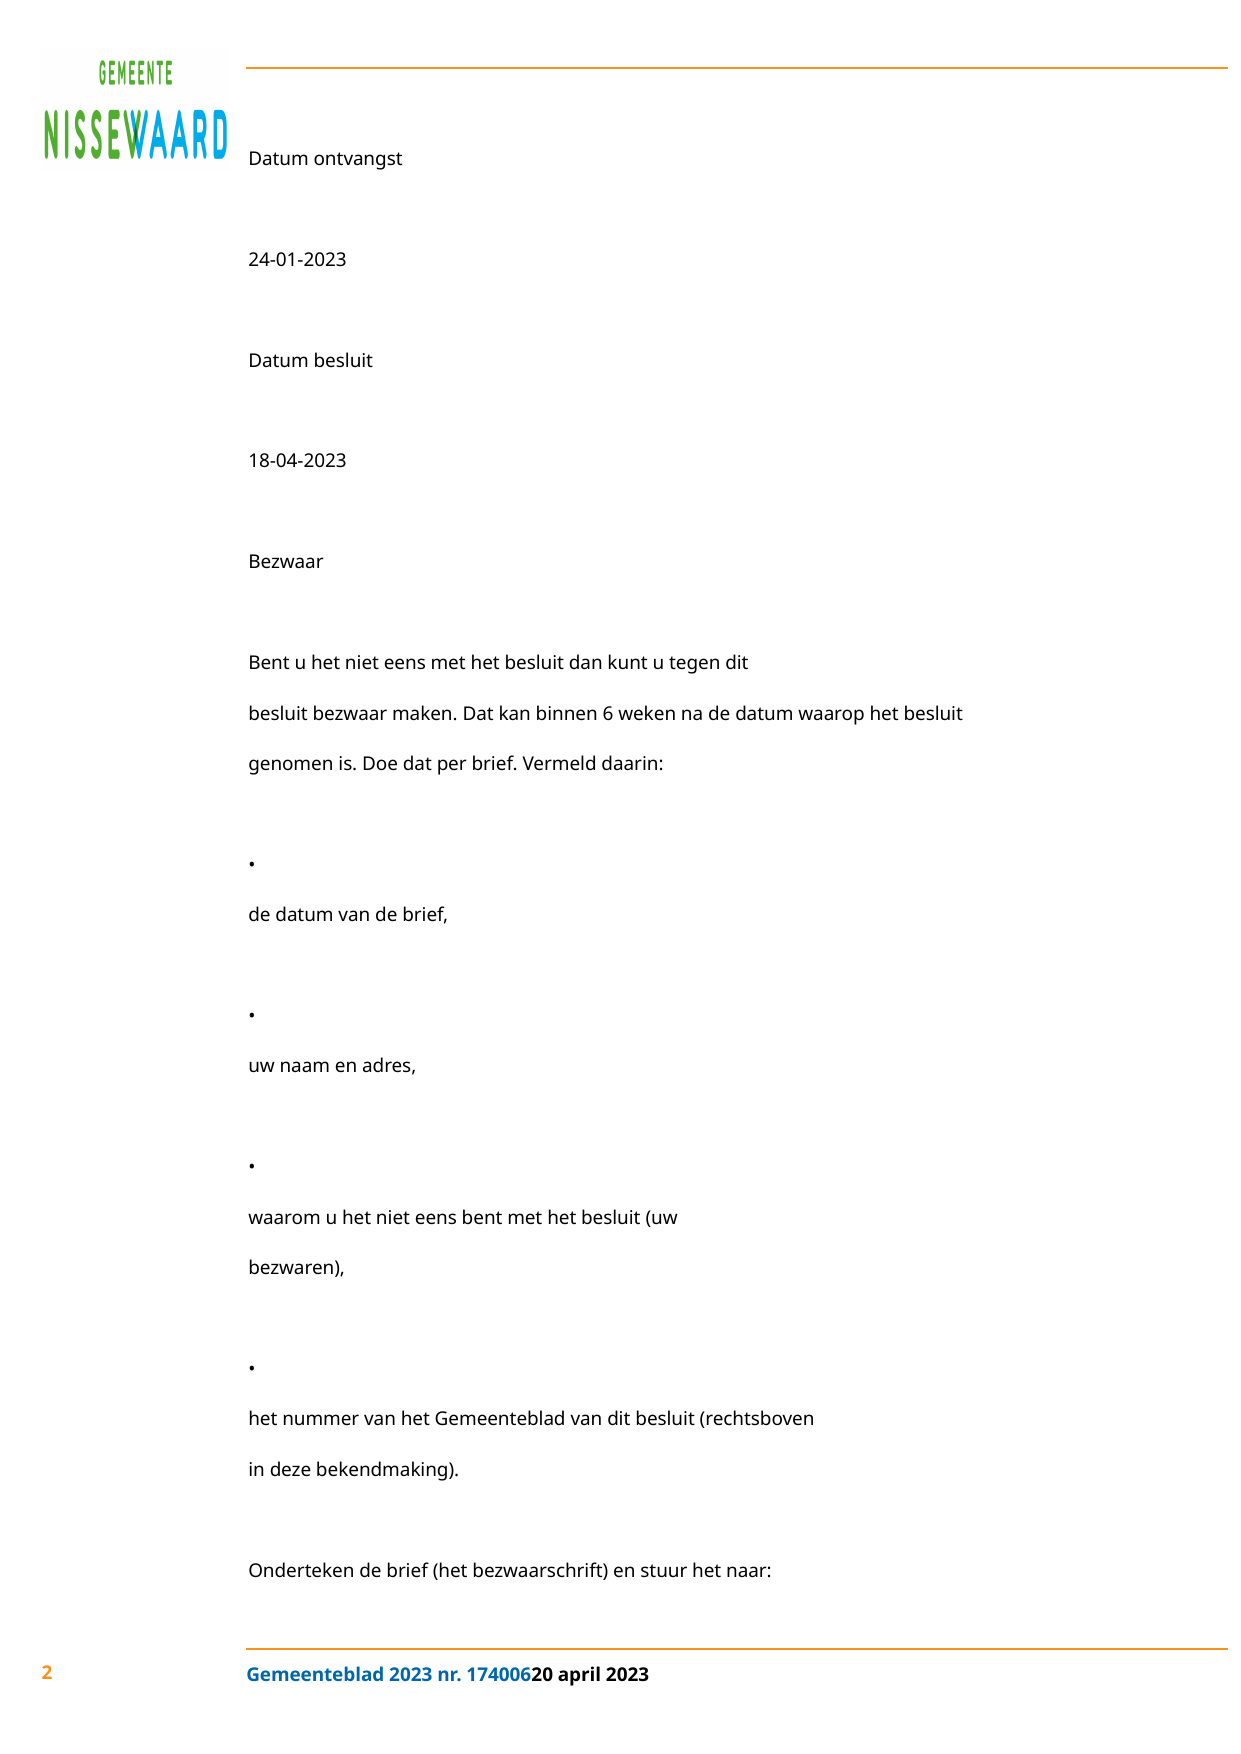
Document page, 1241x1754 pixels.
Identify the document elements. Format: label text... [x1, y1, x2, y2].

text de datum van de brief, [248, 901, 1152, 927]
text • [248, 1002, 1152, 1028]
text Datum ontvangst [248, 145, 1152, 171]
text • [248, 1355, 1152, 1381]
text • [248, 851, 1152, 877]
text Bent u het niet eens met het besluit dan kunt u tegen dit [248, 649, 1152, 675]
text Onderteken de brief (het bezwaarschrift) en stuur het naar: [248, 1557, 1152, 1583]
text uw naam en adres, [248, 1053, 1152, 1078]
text Bezwaar [248, 548, 1152, 574]
text in deze bekendmaking). [248, 1456, 1152, 1482]
text bezwaren), [248, 1254, 1152, 1280]
text • [248, 1153, 1152, 1179]
text waarom u het niet eens bent met het besluit (uw [248, 1204, 1152, 1230]
text genomen is. Doe dat per brief. Vermeld daarin: [248, 750, 1152, 776]
text besluit bezwaar maken. Dat kan binnen 6 weken na de datum waarop het besluit [248, 700, 1152, 726]
text het nummer van het Gemeenteblad van dit besluit (rechtsboven [248, 1406, 1152, 1431]
picture [41, 47, 231, 172]
text 18-04-2023 [248, 448, 1152, 473]
text Datum besluit [248, 347, 1152, 373]
text 24-01-2023 [248, 246, 1152, 272]
